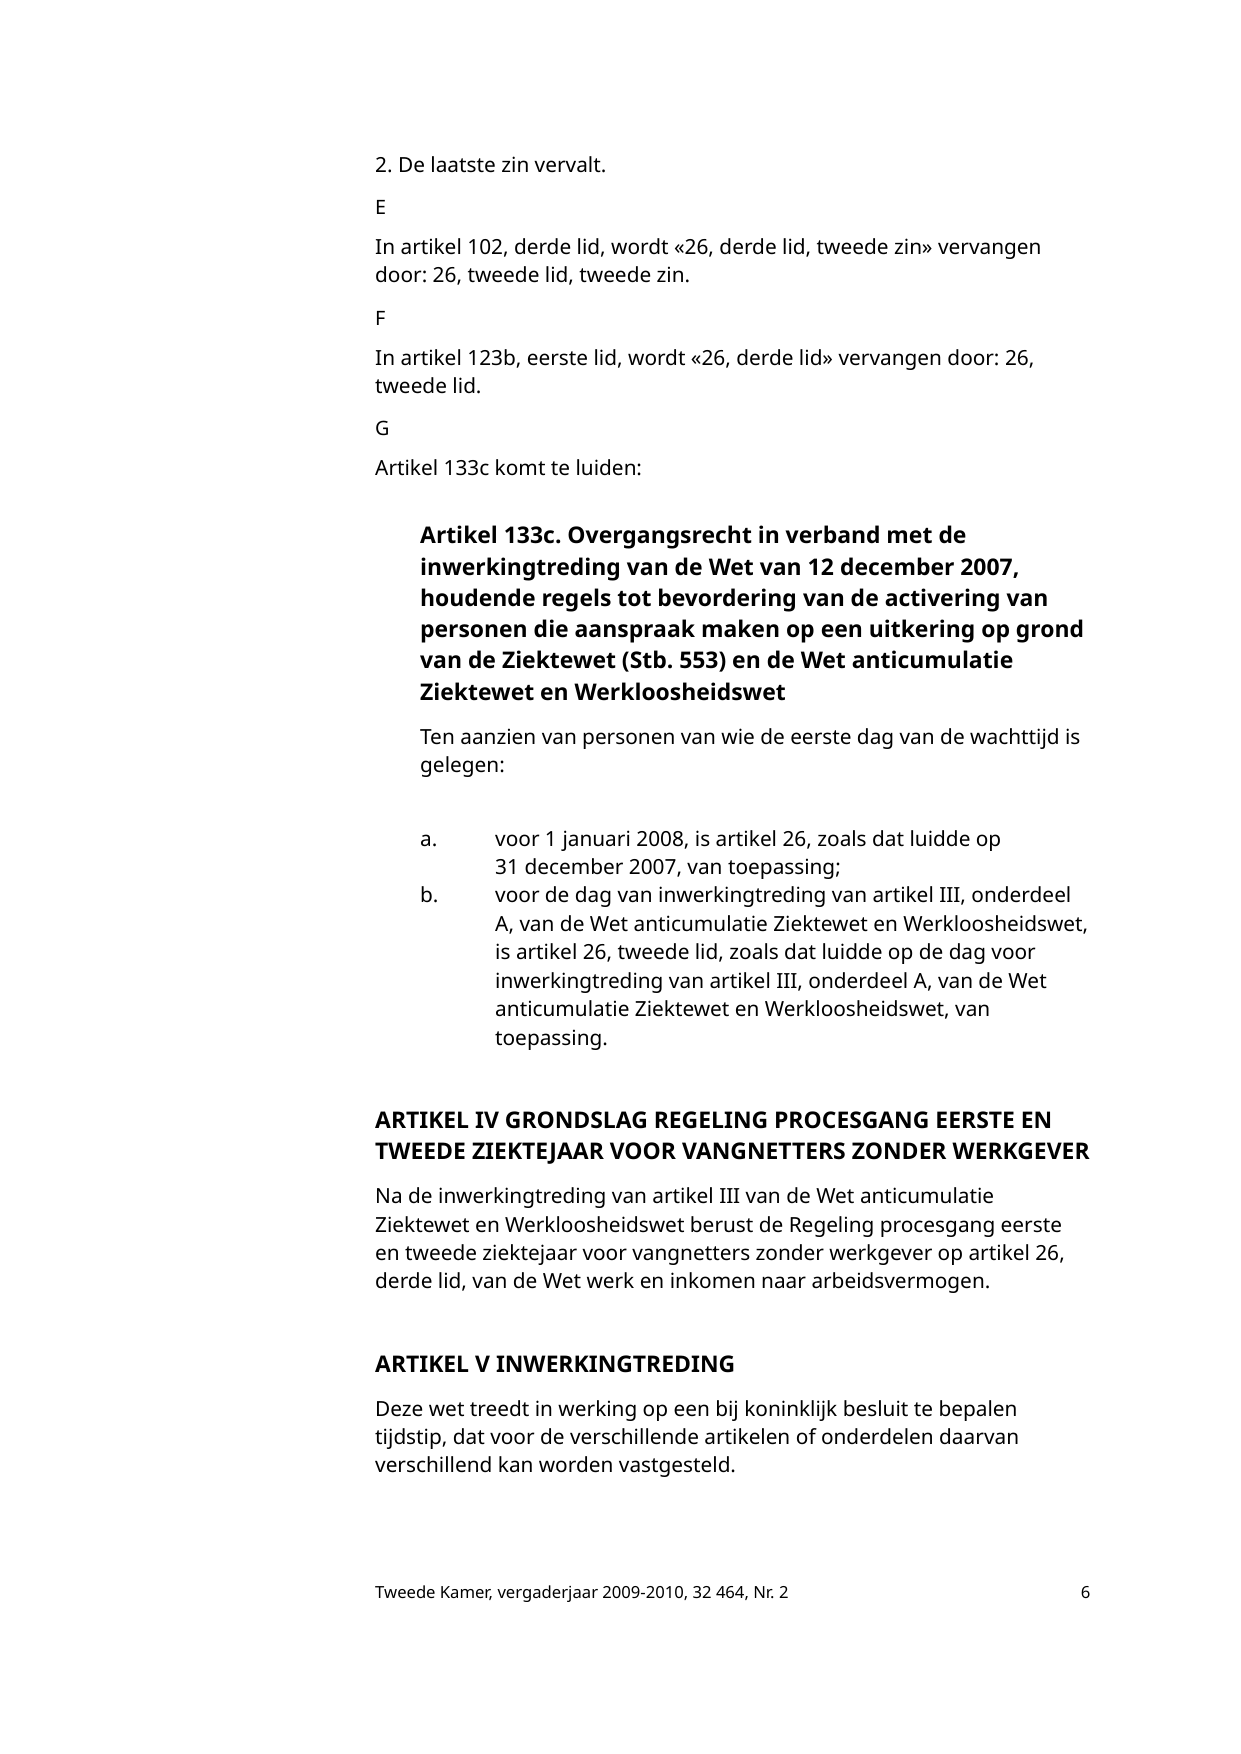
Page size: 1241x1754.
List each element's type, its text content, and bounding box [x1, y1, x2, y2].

text Na de inwerkingtreding van artikel III van de Wet anticumulatie Ziektewet en Werkloosheidswet berust de Regeling procesgang eerste en tweede ziektejaar voor vangnetters zonder werkgever op artikel 26, derde lid, van de Wet werk en inkomen naar arbeidsvermogen. [375, 1181, 1090, 1295]
text In artikel 123b, eerste lid, wordt «26, derde lid» vervangen door: 26, tweede lid. [375, 343, 1090, 400]
text Ten aanzien van personen van wie de eerste dag van de wachttijd is gelegen: [420, 722, 1090, 779]
subtitle ARTIKEL V INWERKINGTREDING [375, 1347, 1090, 1379]
text G [375, 415, 1090, 442]
subtitle ARTIKEL IV GRONDSLAG REGELING PROCESGANG EERSTE EN TWEEDE ZIEKTEJAAR VOOR VANGNETTERS ZONDER WERKGEVER [375, 1104, 1090, 1166]
text 2. De laatste zin vervalt. [375, 150, 1090, 178]
text E [375, 193, 1090, 220]
list voor 1 januari 2008, is artikel 26, zoals dat luidde op 31 december 2007, van toepassing; [420, 824, 1090, 881]
text Artikel 133c komt te luiden: [375, 453, 1090, 482]
text In artikel 102, derde lid, wordt «26, derde lid, tweede zin» vervangen door: 26, tweede lid, tweede zin. [375, 232, 1090, 289]
text F [375, 304, 1090, 331]
subtitle Artikel 133c. Overgangsrecht in verband met de inwerkingtreding van de Wet van 12 december 2007, houdende regels tot bevordering van de activering van personen die aanspraak maken op een uitkering op grond van de Ziektewet (Stb. 553) en de Wet anticumulatie Ziektewet en Werkloosheidswet [420, 519, 1090, 707]
text Deze wet treedt in werking op een bij koninklijk besluit te bepalen tijdstip, dat voor de verschillende artikelen of onderdelen daarvan verschillend kan worden vastgesteld. [375, 1394, 1090, 1479]
list voor de dag van inwerkingtreding van artikel III, onderdeel A, van de Wet anticumulatie Ziektewet en Werkloosheidswet, is artikel 26, tweede lid, zoals dat luidde op de dag voor inwerkingtreding van artikel III, onderdeel A, van de Wet anticumulatie Ziektewet en Werkloosheidswet, van toepassing. [420, 881, 1090, 1051]
